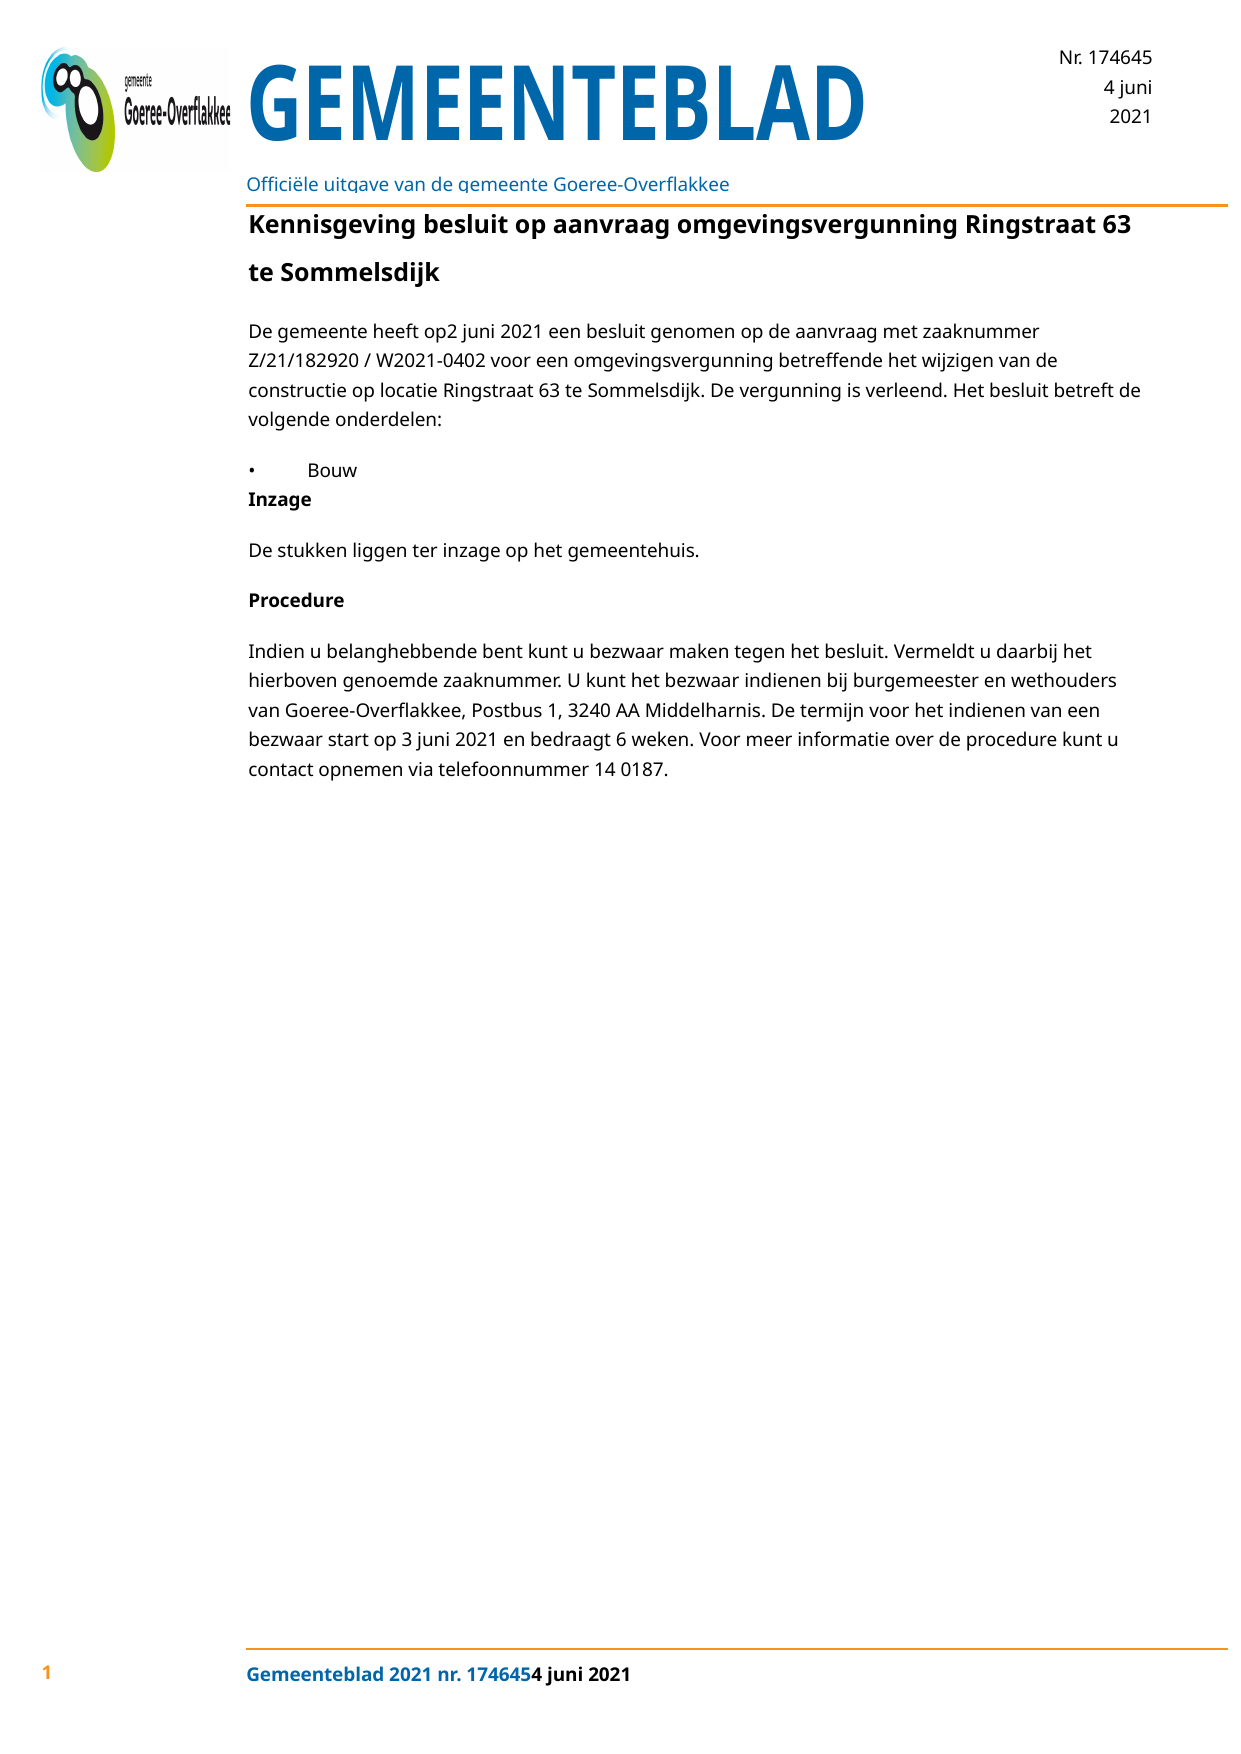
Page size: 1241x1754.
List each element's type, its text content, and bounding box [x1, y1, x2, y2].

text Inzage [248, 487, 1152, 512]
text Indien u belanghebbende bent kunt u bezwaar maken tegen het besluit. Vermeldt u daarbij het hierboven genoemde zaaknummer. U kunt het bezwaar indienen bij burgemeester en wethouders van Goeree-Overflakkee, Postbus 1, 3240 AA Middelharnis. De termijn voor het indienen van een bezwaar start op 3 juni 2021 en bedraagt 6 weken. Voor meer informatie over de procedure kunt u contact opnemen via telefoonnummer 14 0187. [248, 638, 1152, 782]
picture [41, 47, 231, 172]
list Bouw [248, 457, 1152, 483]
text Procedure [248, 587, 1152, 613]
text Kennisgeving besluit op aanvraag omgevingsvergunning Ringstraat 63 te Sommelsdijk [248, 207, 1152, 288]
text De stukken liggen ter inzage op het gemeentehuis. [248, 537, 1152, 563]
text De gemeente heeft op2 juni 2021 een besluit genomen op de aanvraag met zaaknummer Z/21/182920 / W2021-0402 voor een omgevingsvergunning betreffende het wijzigen van de constructie op locatie Ringstraat 63 te Sommelsdijk. De vergunning is verleend. Het besluit betreft de volgende onderdelen: [248, 318, 1152, 432]
